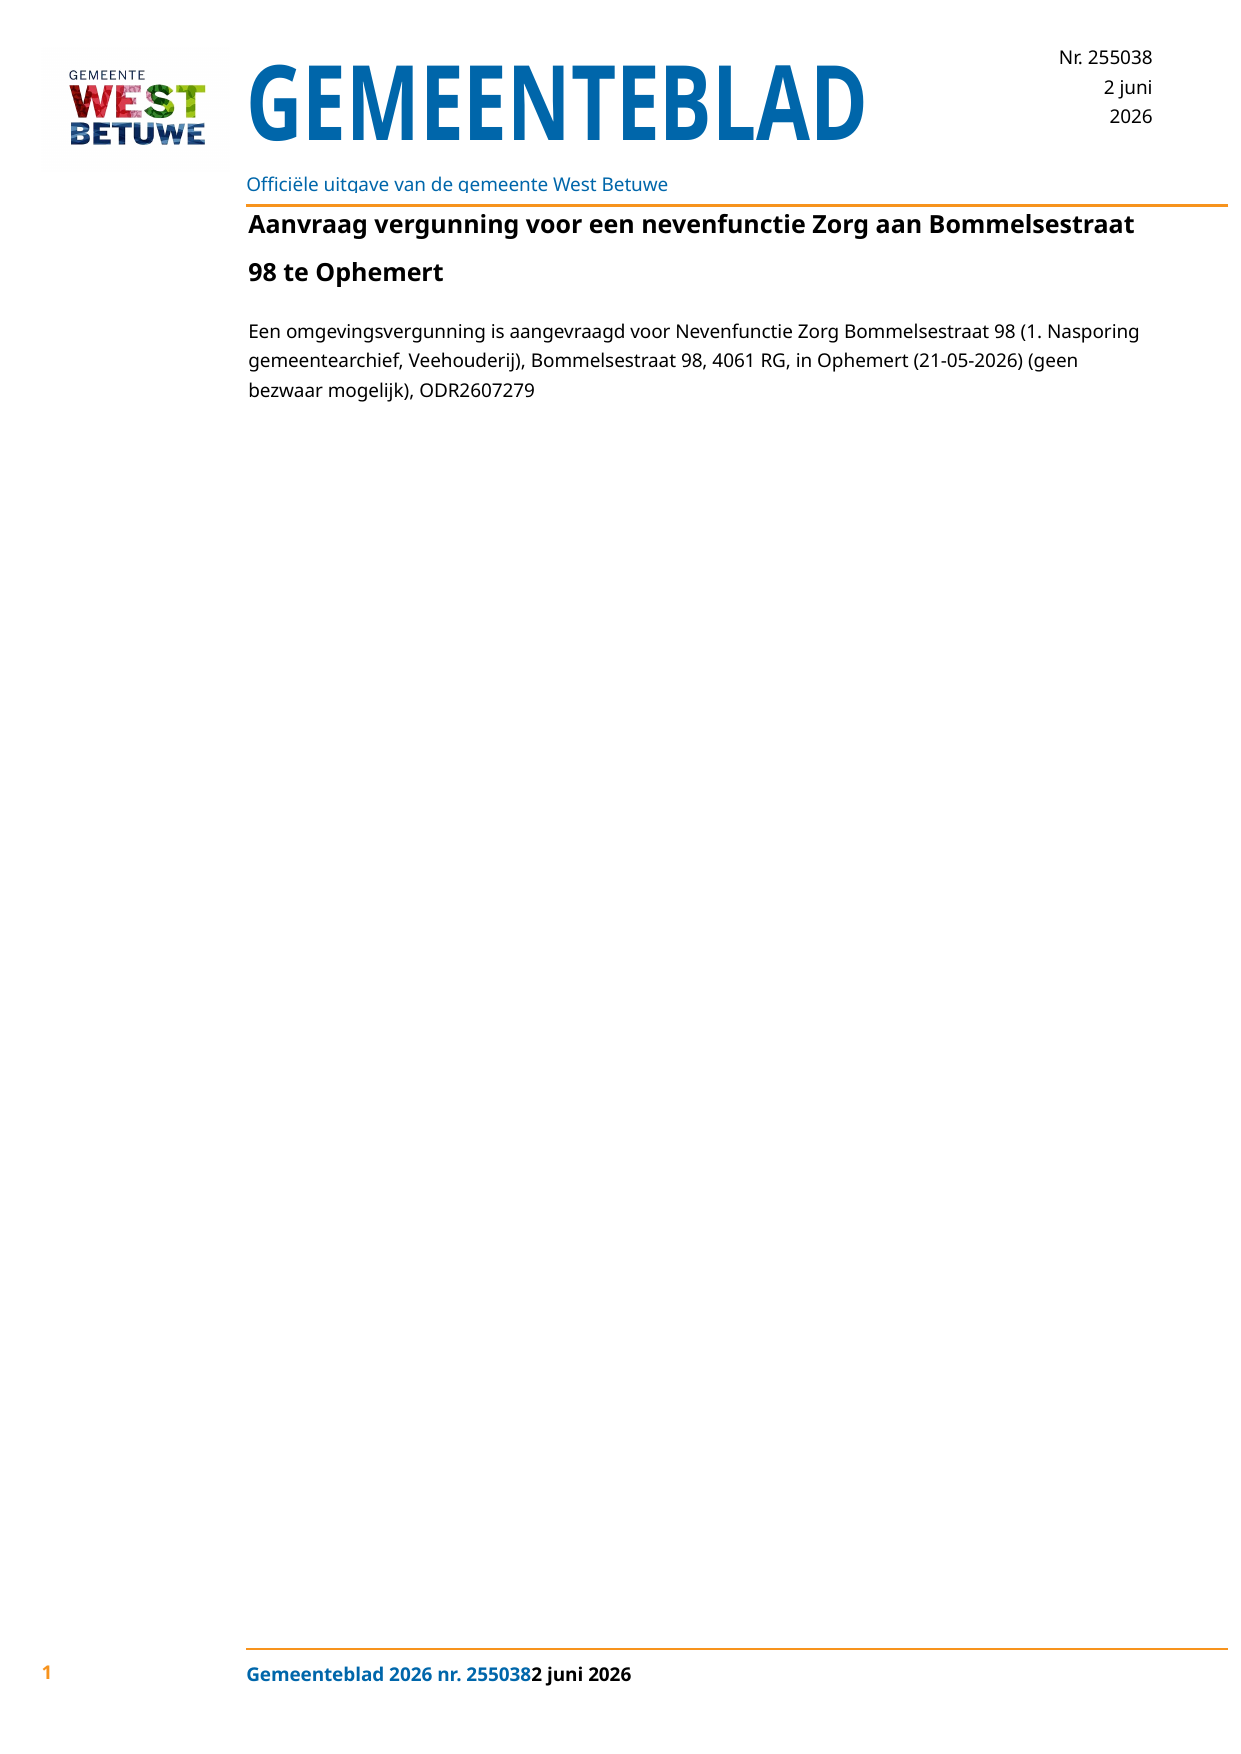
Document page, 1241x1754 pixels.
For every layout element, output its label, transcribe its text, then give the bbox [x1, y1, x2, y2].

text Een omgevingsvergunning is aangevraagd voor Nevenfunctie Zorg Bommelsestraat 98 (1. Nasporing gemeentearchief, Veehouderij), Bommelsestraat 98, 4061 RG, in Ophemert (21-05-2026) (geen bezwaar mogelijk), ODR2607279 [248, 318, 1152, 403]
text Aanvraag vergunning voor een nevenfunctie Zorg aan Bommelsestraat 98 te Ophemert [248, 207, 1152, 288]
picture [41, 47, 231, 172]
